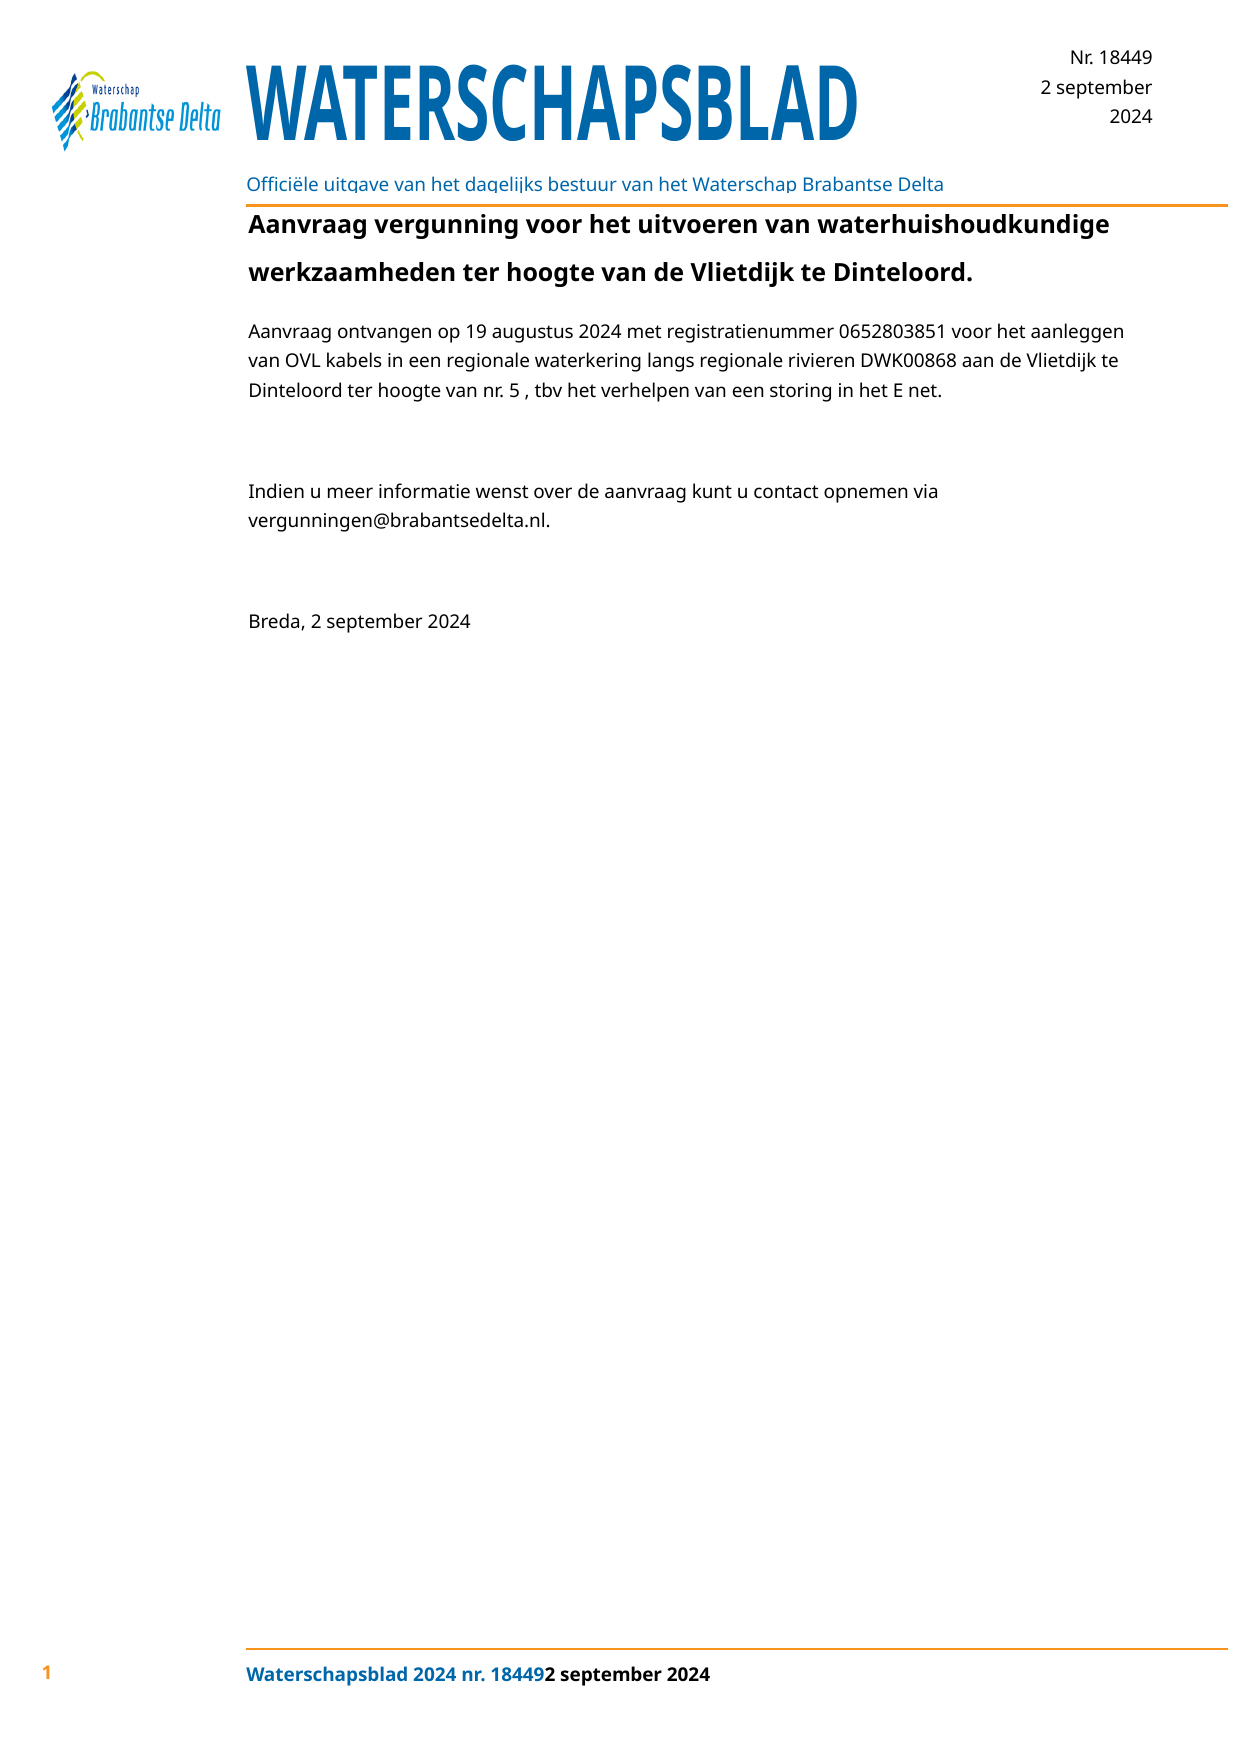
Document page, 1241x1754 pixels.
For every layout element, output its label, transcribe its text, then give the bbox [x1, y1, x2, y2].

text Breda, 2 september 2024 [248, 608, 1152, 634]
text Aanvraag ontvangen op 19 augustus 2024 met registratienummer 0652803851 voor het aanleggen van OVL kabels in een regionale waterkering langs regionale rivieren DWK00868 aan de Vlietdijk te Dinteloord ter hoogte van nr. 5 , tbv het verhelpen van een storing in het E net. [248, 318, 1152, 403]
text Aanvraag vergunning voor het uitvoeren van waterhuishoudkundige werkzaamheden ter hoogte van de Vlietdijk te Dinteloord. [248, 207, 1152, 288]
text Indien u meer informatie wenst over de aanvraag kunt u contact opnemen via vergunningen@brabantsedelta.nl. [248, 478, 1152, 533]
picture [41, 47, 231, 172]
